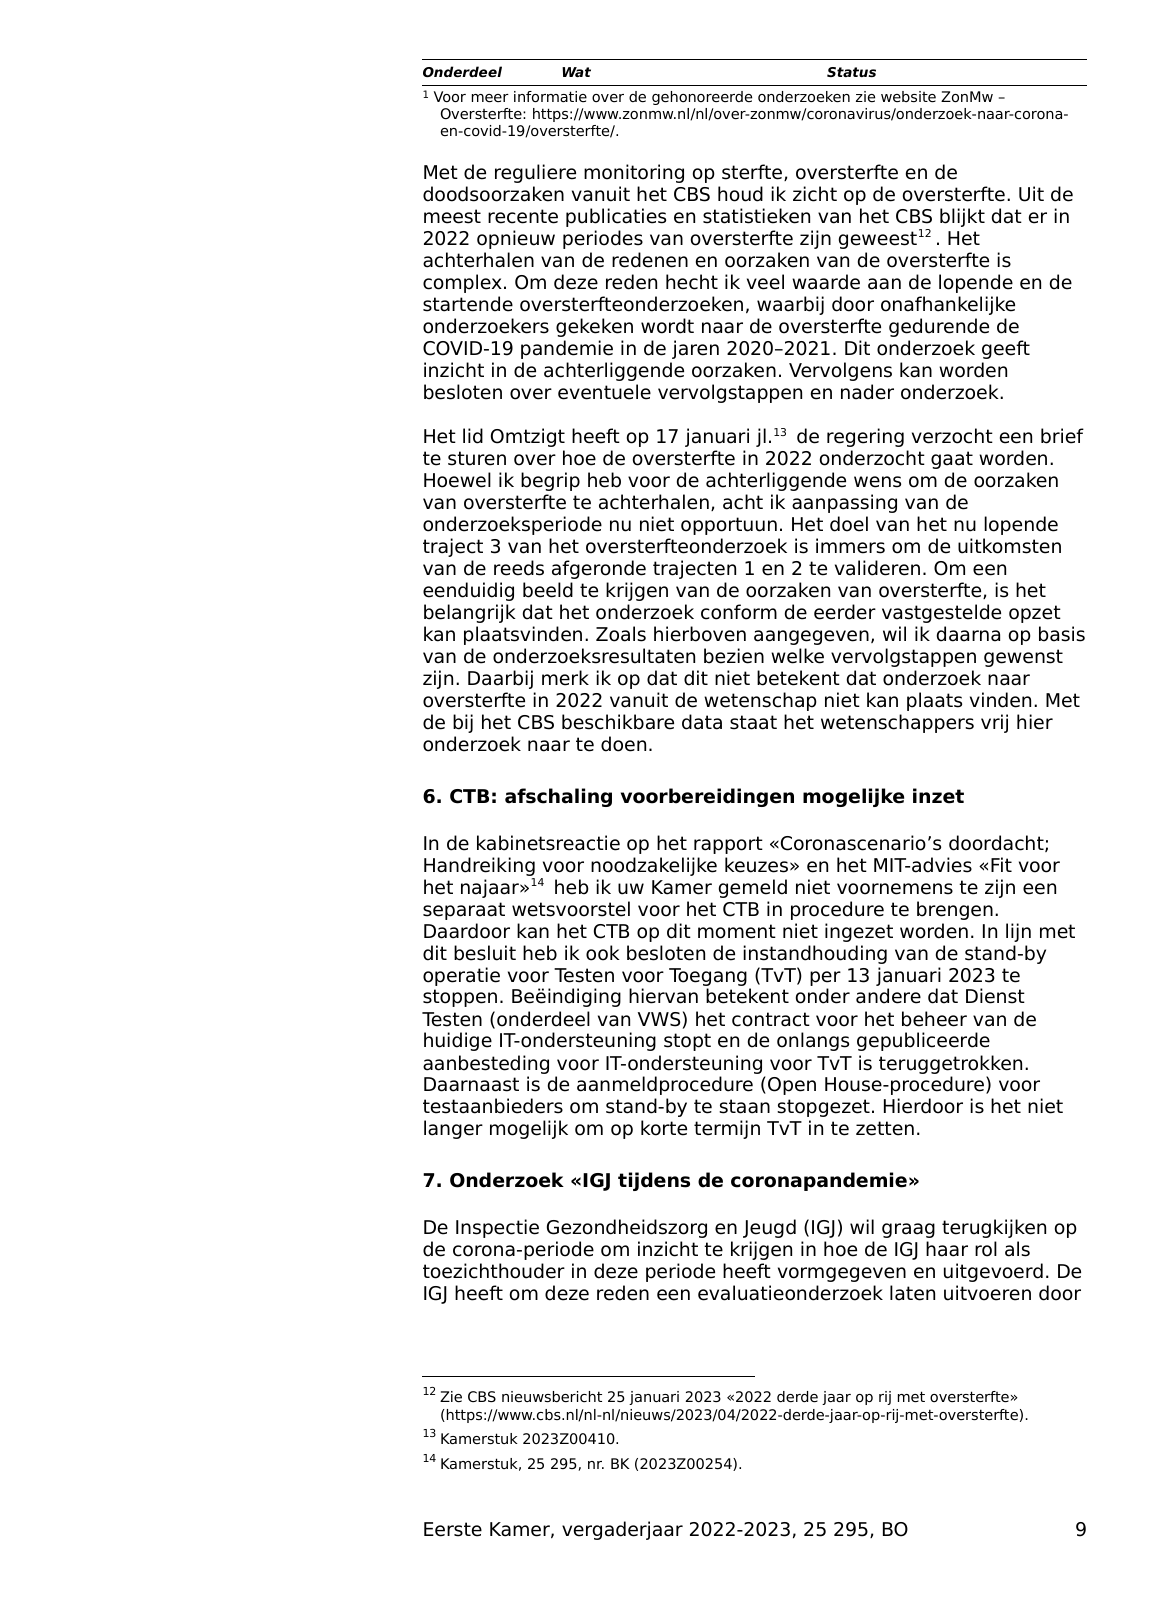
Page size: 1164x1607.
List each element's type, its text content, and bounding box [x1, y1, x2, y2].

text Kamerstuk 2023Z00410. [422, 1427, 1087, 1449]
text Zie CBS nieuwsbericht 25 januari 2023 «2022 derde jaar op rij met oversterfte» (https://www.cbs.nl/nl-nl/nieuws/2023/04/2022-derde-jaar-op-rij-met-oversterfte). [422, 1385, 1087, 1424]
subtitle 6. CTB: afschaling voorbereidingen mogelijke inzet [422, 786, 1087, 808]
table_header Wat [555, 60, 821, 85]
table_header Status [821, 60, 1087, 85]
text Het lid Omtzigt heeft op 17 januari jl. de regering verzocht een brief te sturen over hoe de oversterfte in 2022 onderzocht gaat worden. Hoewel ik begrip heb voor de achterliggende wens om de oorzaken van oversterfte te achterhalen, acht ik aanpassing van de onderzoeksperiode nu niet opportuun. Het doel van het nu lopende traject 3 van het oversterfteonderzoek is immers om de uitkomsten van de reeds afgeronde trajecten 1 en 2 te valideren. Om een eenduidig beeld te krijgen van de oorzaken van oversterfte, is het belangrijk dat het onderzoek conform de eerder vastgestelde opzet kan plaatsvinden. Zoals hierboven aangegeven, wil ik daarna op basis van de onderzoeksresultaten bezien welke vervolgstappen gewenst zijn. Daarbij merk ik op dat dit niet betekent dat onderzoek naar oversterfte in 2022 vanuit de wetenschap niet kan plaats vinden. Met de bij het CBS beschikbare data staat het wetenschappers vrij hier onderzoek naar te doen. [422, 426, 1087, 756]
text Met de reguliere monitoring op sterfte, oversterfte en de doodsoorzaken vanuit het CBS houd ik zicht op de oversterfte. Uit de meest recente publicaties en statistieken van het CBS blijkt dat er in 2022 opnieuw periodes van oversterfte zijn geweest. Het achterhalen van de redenen en oorzaken van de oversterfte is complex. Om deze reden hecht ik veel waarde aan de lopende en de startende oversterfteonderzoeken, waarbij door onafhankelijke onderzoekers gekeken wordt naar de oversterfte gedurende de COVID-19 pandemie in de jaren 2020–2021. Dit onderzoek geeft inzicht in de achterliggende oorzaken. Vervolgens kan worden besloten over eventuele vervolgstappen en nader onderzoek. [422, 162, 1087, 404]
table_cell 1 Voor meer informatie over de gehonoreerde onderzoeken zie website ZonMw – Oversterfte: https://www.zonmw.nl/nl/over-zonmw/coronavirus/onderzoek-naar-corona-en-covid-19/oversterfte/. [422, 86, 1087, 140]
text De Inspectie Gezondheidszorg en Jeugd (IGJ) wil graag terugkijken op de corona-periode om inzicht te krijgen in hoe de IGJ haar rol als toezichthouder in deze periode heeft vormgegeven en uitgevoerd. De IGJ heeft om deze reden een evaluatieonderzoek laten uitvoeren door [422, 1217, 1087, 1327]
subtitle 7. Onderzoek «IGJ tijdens de coronapandemie» [422, 1170, 1087, 1192]
table_header Onderdeel [422, 60, 555, 85]
text Kamerstuk, 25 295, nr. BK (2023Z00254). [422, 1452, 1087, 1474]
text In de kabinetsreactie op het rapport «Coronascenario’s doordacht; Handreiking voor noodzakelijke keuzes» en het MIT-advies «Fit voor het najaar» heb ik uw Kamer gemeld niet voornemens te zijn een separaat wetsvoorstel voor het CTB in procedure te brengen. Daardoor kan het CTB op dit moment niet ingezet worden. In lijn met dit besluit heb ik ook besloten de instandhouding van de stand-by operatie voor Testen voor Toegang (TvT) per 13 januari 2023 te stoppen. Beëindiging hiervan betekent onder andere dat Dienst Testen (onderdeel van VWS) het contract voor het beheer van de huidige IT-ondersteuning stopt en de onlangs gepubliceerde aanbesteding voor IT-ondersteuning voor TvT is teruggetrokken. Daarnaast is de aanmeldprocedure (Open House-procedure) voor testaanbieders om stand-by te staan stopgezet. Hierdoor is het niet langer mogelijk om op korte termijn TvT in te zetten. [422, 833, 1087, 1140]
